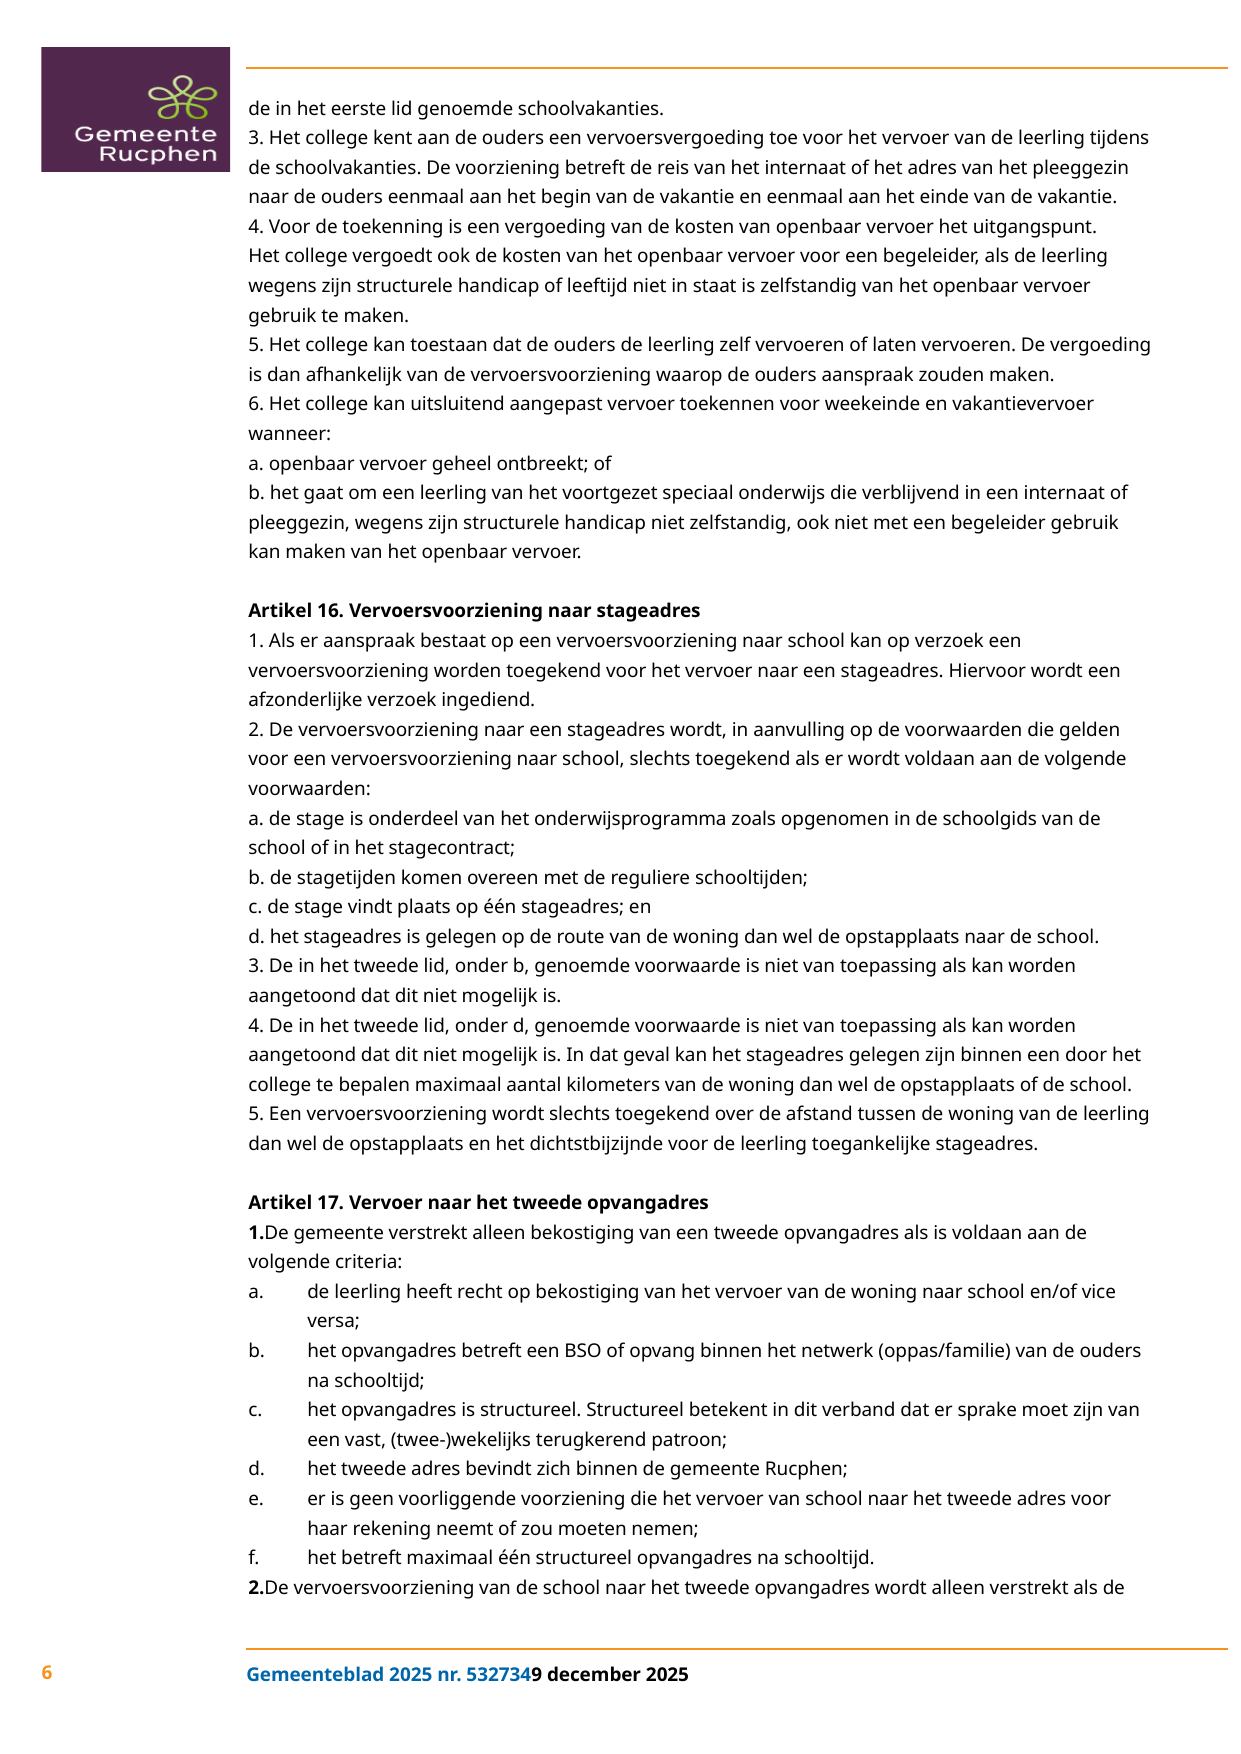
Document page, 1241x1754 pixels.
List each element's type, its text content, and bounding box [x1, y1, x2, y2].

list het opvangadres betreft een BSO of opvang binnen het netwerk (oppas/familie) van de ouders na schooltijd; [248, 1337, 1152, 1393]
text 6. Het college kan uitsluitend aangepast vervoer toekennen voor weekeinde en vakantievervoer wanneer: [248, 391, 1152, 446]
text de in het eerste lid genoemde schoolvakanties. [248, 95, 1152, 121]
list de leerling heeft recht op bekostiging van het vervoer van de woning naar school en/of vice versa; [248, 1278, 1152, 1333]
text b. het gaat om een leerling van het voortgezet speciaal onderwijs die verblijvend in een internaat of pleeggezin, wegens zijn structurele handicap niet zelfstandig, ook niet met een begeleider gebruik kan maken van het openbaar vervoer. [248, 479, 1152, 564]
text Het college vergoedt ook de kosten van het openbaar vervoer voor een begeleider, als de leerling wegens zijn structurele handicap of leeftijd niet in staat is zelfstandig van het openbaar vervoer gebruik te maken. [248, 243, 1152, 328]
text 4. Voor de toekenning is een vergoeding van de kosten van openbaar vervoer het uitgangspunt. [248, 213, 1152, 239]
text a. de stage is onderdeel van het onderwijsprogramma zoals opgenomen in de schoolgids van de school of in het stagecontract; [248, 805, 1152, 860]
text Artikel 17. Vervoer naar het tweede opvangadres [248, 1189, 1152, 1215]
list het tweede adres bevindt zich binnen de gemeente Rucphen; [248, 1456, 1152, 1481]
text 5. Een vervoersvoorziening wordt slechts toegekend over de afstand tussen de woning van de leerling dan wel de opstapplaats en het dichtstbijzijnde voor de leerling toegankelijke stageadres. [248, 1101, 1152, 1156]
text 3. De in het tweede lid, onder b, genoemde voorwaarde is niet van toepassing als kan worden aangetoond dat dit niet mogelijk is. [248, 953, 1152, 1008]
text c. de stage vindt plaats op één stageadres; en [248, 893, 1152, 919]
text 1. Als er aanspraak bestaat op een vervoersvoorziening naar school kan op verzoek een vervoersvoorziening worden toegekend voor het vervoer naar een stageadres. Hiervoor wordt een afzonderlijke verzoek ingediend. [248, 627, 1152, 712]
list er is geen voorliggende voorziening die het vervoer van school naar het tweede adres voor haar rekening neemt of zou moeten nemen; [248, 1485, 1152, 1541]
text b. de stagetijden komen overeen met de reguliere schooltijden; [248, 864, 1152, 890]
text 4. De in het tweede lid, onder d, genoemde voorwaarde is niet van toepassing als kan worden aangetoond dat dit niet mogelijk is. In dat geval kan het stageadres gelegen zijn binnen een door het college te bepalen maximaal aantal kilometers van de woning dan wel de opstapplaats of de school. [248, 1012, 1152, 1097]
picture [41, 47, 231, 172]
list het betreft maximaal één structureel opvangadres na schooltijd. [248, 1544, 1152, 1570]
text a. openbaar vervoer geheel ontbreekt; of [248, 450, 1152, 476]
text d. het stageadres is gelegen op de route van de woning dan wel de opstapplaats naar de school. [248, 923, 1152, 949]
text 5. Het college kan toestaan dat de ouders de leerling zelf vervoeren of laten vervoeren. De vergoeding is dan afhankelijk van de vervoersvoorziening waarop de ouders aanspraak zouden maken. [248, 331, 1152, 387]
list het opvangadres is structureel. Structureel betekent in dit verband dat er sprake moet zijn van een vast, (twee-)wekelijks terugkerend patroon; [248, 1396, 1152, 1452]
text 3. Het college kent aan de ouders een vervoersvergoeding toe voor het vervoer van de leerling tijdens de schoolvakanties. De voorziening betreft de reis van het internaat of het adres van het pleeggezin naar de ouders eenmaal aan het begin van de vakantie en eenmaal aan het einde van de vakantie. [248, 124, 1152, 209]
text 1.De gemeente verstrekt alleen bekostiging van een tweede opvangadres als is voldaan aan de volgende criteria: [248, 1219, 1152, 1274]
text Artikel 16. Vervoersvoorziening naar stageadres [248, 598, 1152, 623]
text 2. De vervoersvoorziening naar een stageadres wordt, in aanvulling op de voorwaarden die gelden voor een vervoersvoorziening naar school, slechts toegekend als er wordt voldaan aan de volgende voorwaarden: [248, 716, 1152, 801]
text 2.De vervoersvoorziening van de school naar het tweede opvangadres wordt alleen verstrekt als de [248, 1574, 1152, 1600]
